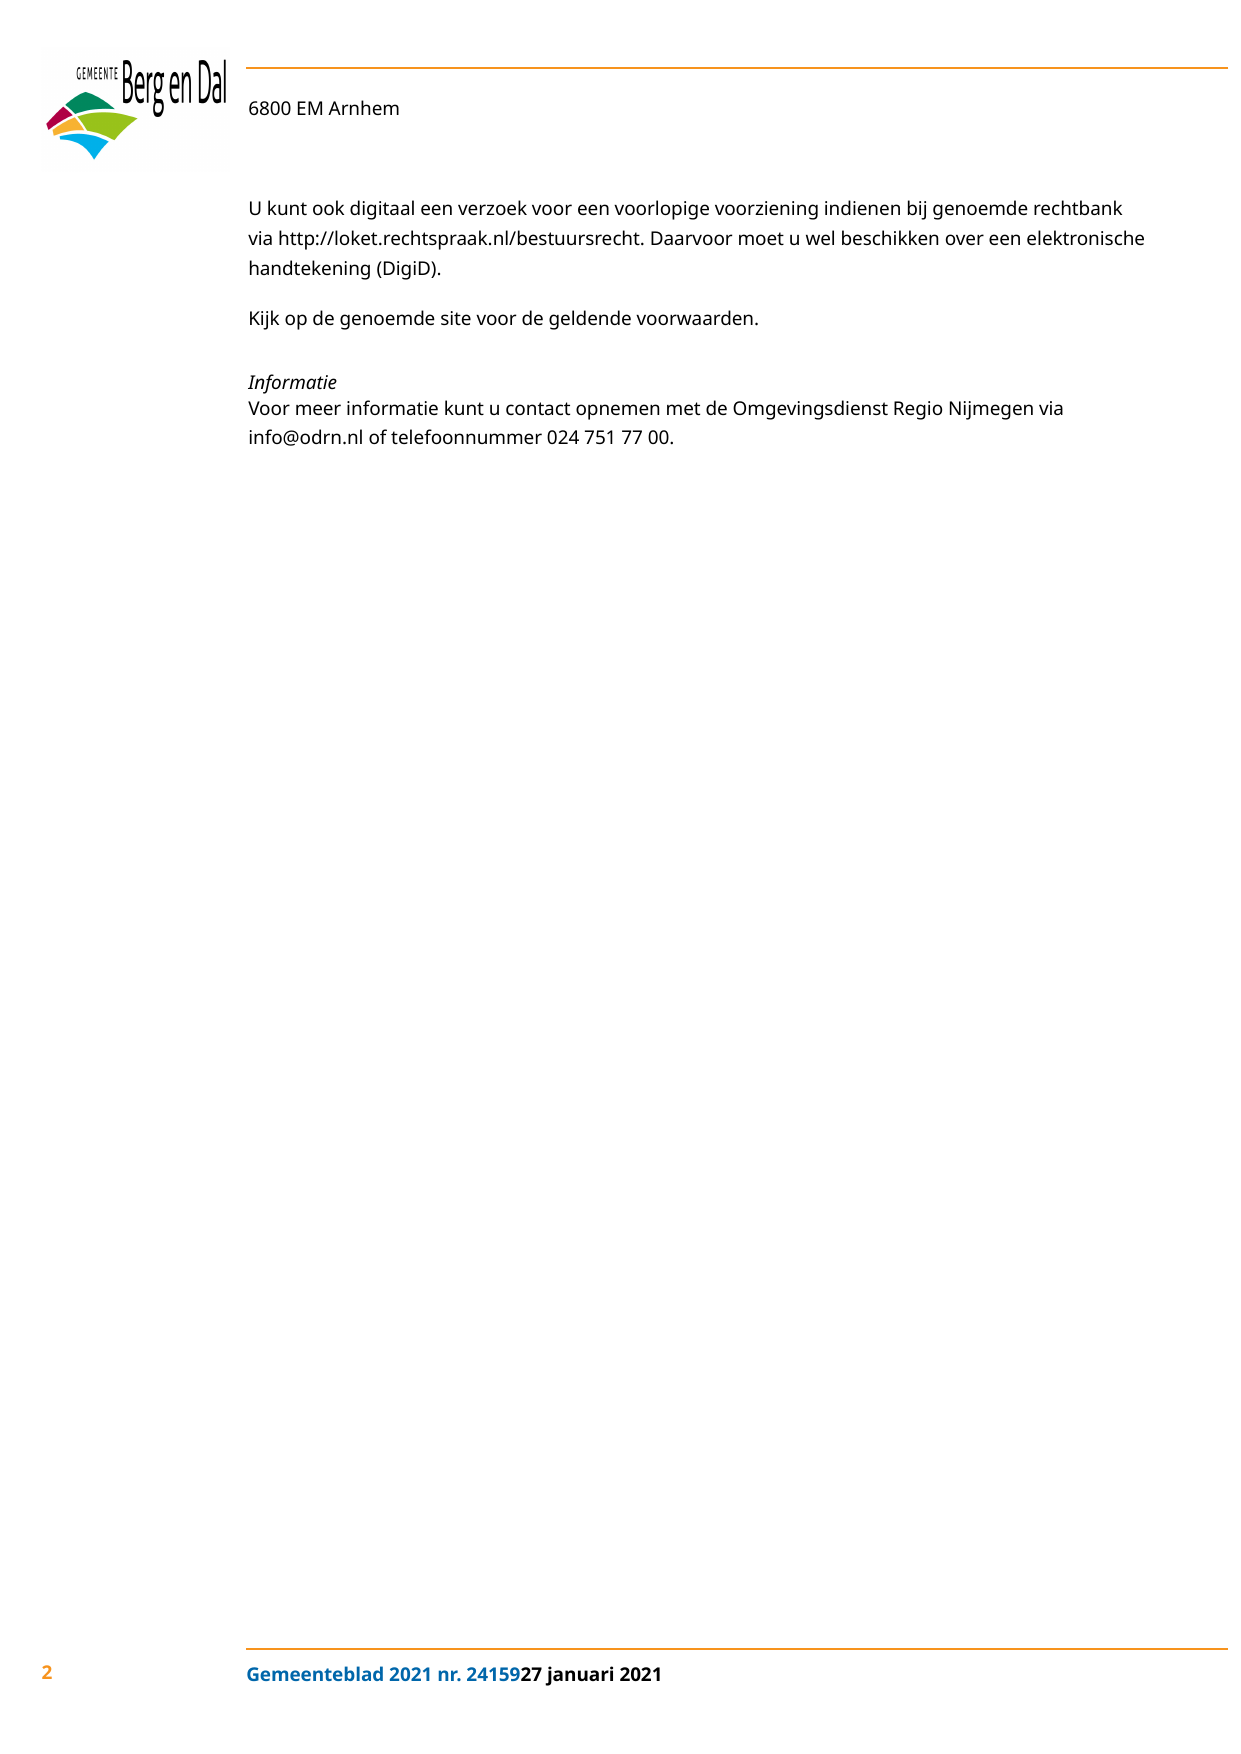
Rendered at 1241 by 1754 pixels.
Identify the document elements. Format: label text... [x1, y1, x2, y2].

text Informatie [248, 369, 1152, 395]
picture [41, 47, 231, 172]
text Voor meer informatie kunt u contact opnemen met de Omgevingsdienst Regio Nijmegen via info@odrn.nl of telefoonnummer 024 751 77 00. [248, 395, 1152, 450]
text U kunt ook digitaal een verzoek voor een voorlopige voorziening indienen bij genoemde rechtbank via http://loket.rechtspraak.nl/bestuursrecht. Daarvoor moet u wel beschikken over een elektronische handtekening (DigiD). [248, 196, 1152, 281]
text Kijk op de genoemde site voor de geldende voorwaarden. [248, 305, 1152, 331]
text 6800 EM Arnhem [248, 95, 1152, 121]
